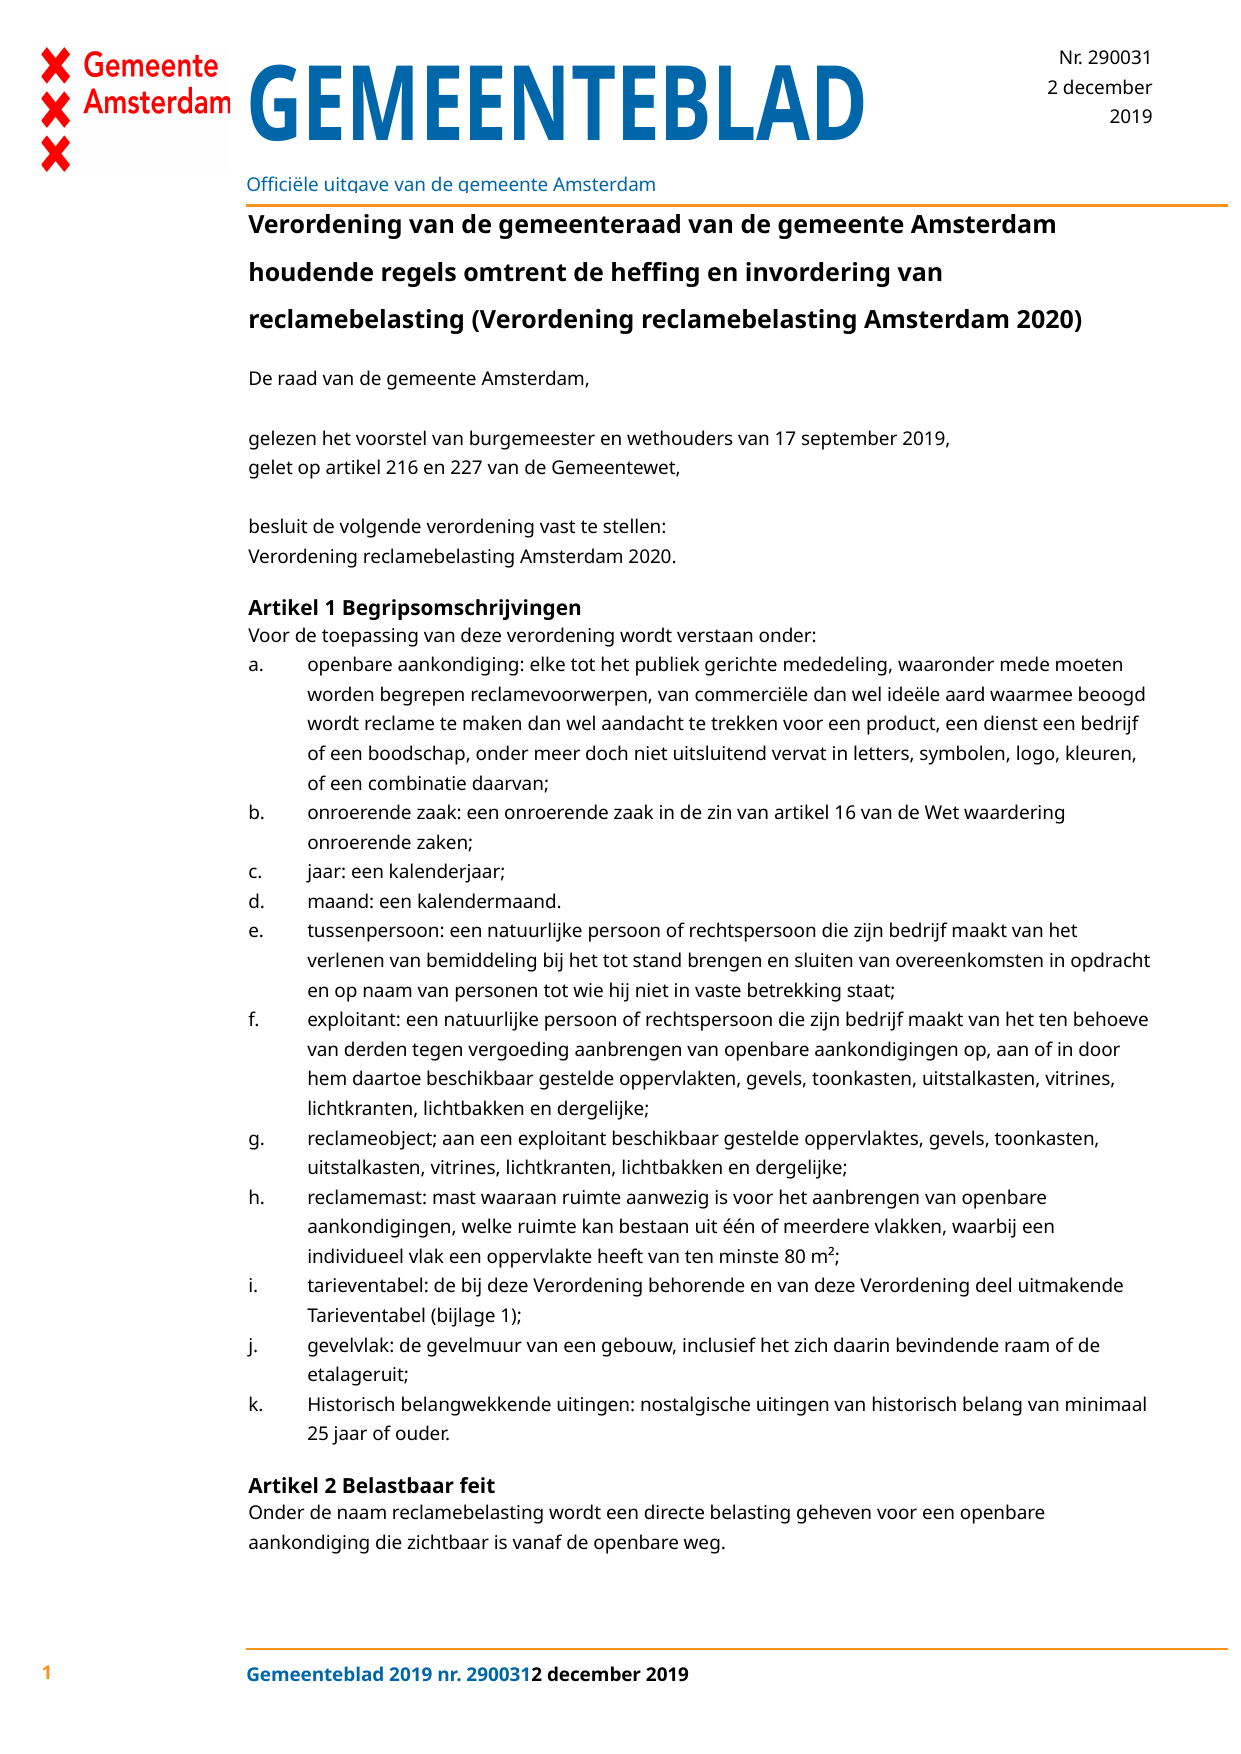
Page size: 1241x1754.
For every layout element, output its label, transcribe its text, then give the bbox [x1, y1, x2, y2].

text Verordening reclamebelasting Amsterdam 2020. [248, 543, 1152, 569]
text besluit de volgende verordening vast te stellen: [248, 513, 1152, 539]
list openbare aankondiging: elke tot het publiek gerichte mededeling, waaronder mede moeten worden begrepen reclamevoorwerpen, van commerciële dan wel ideële aard waarmee beoogd wordt reclame te maken dan wel aandacht te trekken voor een product, een dienst een bedrijf of een boodschap, onder meer doch niet uitsluitend vervat in letters, symbolen, logo, kleuren, of een combinatie daarvan; [248, 651, 1152, 796]
list jaar: een kalenderjaar; [248, 858, 1152, 884]
text gelet op artikel 216 en 227 van de Gemeentewet, [248, 454, 1152, 480]
text De raad van de gemeente Amsterdam, [248, 366, 1152, 391]
list exploitant: een natuurlijke persoon of rechtspersoon die zijn bedrijf maakt van het ten behoeve van derden tegen vergoeding aanbrengen van openbare aankondigingen op, aan of in door hem daartoe beschikbaar gestelde oppervlakten, gevels, toonkasten, uitstalkasten, vitrines, lichtkranten, lichtbakken en dergelijke; [248, 1006, 1152, 1121]
list tarieventabel: de bij deze Verordening behorende en van deze Verordening deel uitmakende Tarieventabel (bijlage 1); [248, 1273, 1152, 1328]
text gelezen het voorstel van burgemeester en wethouders van 17 september 2019, [248, 425, 1152, 450]
list reclamemast: mast waaraan ruimte aanwezig is voor het aanbrengen van openbare aankondigingen, welke ruimte kan bestaan uit één of meerdere vlakken, waarbij een individueel vlak een oppervlakte heeft van ten minste 80 m²; [248, 1184, 1152, 1269]
text Artikel 2 Belastbaar feit [248, 1471, 1152, 1499]
text Onder de naam reclamebelasting wordt een directe belasting geheven voor een openbare aankondiging die zichtbaar is vanaf de openbare weg. [248, 1499, 1152, 1555]
list maand: een kalendermaand. [248, 888, 1152, 914]
picture [41, 47, 231, 172]
text Artikel 1 Begripsomschrijvingen [248, 593, 1152, 622]
list Historisch belangwekkende uitingen: nostalgische uitingen van historisch belang van minimaal 25 jaar of ouder. [248, 1391, 1152, 1446]
text Verordening van de gemeenteraad van de gemeente Amsterdam houdende regels omtrent de heffing en invordering van reclamebelasting (Verordening reclamebelasting Amsterdam 2020) [248, 207, 1152, 336]
list gevelvlak: de gevelmuur van een gebouw, inclusief het zich daarin bevindende raam of de etalageruit; [248, 1332, 1152, 1387]
list tussenpersoon: een natuurlijke persoon of rechtspersoon die zijn bedrijf maakt van het verlenen van bemiddeling bij het tot stand brengen en sluiten van overeenkomsten in opdracht en op naam van personen tot wie hij niet in vaste betrekking staat; [248, 918, 1152, 1003]
list onroerende zaak: een onroerende zaak in de zin van artikel 16 van de Wet waardering onroerende zaken; [248, 799, 1152, 855]
list reclameobject; aan een exploitant beschikbaar gestelde oppervlaktes, gevels, toonkasten, uitstalkasten, vitrines, lichtkranten, lichtbakken en dergelijke; [248, 1125, 1152, 1180]
text Voor de toepassing van deze verordening wordt verstaan onder: [248, 622, 1152, 648]
